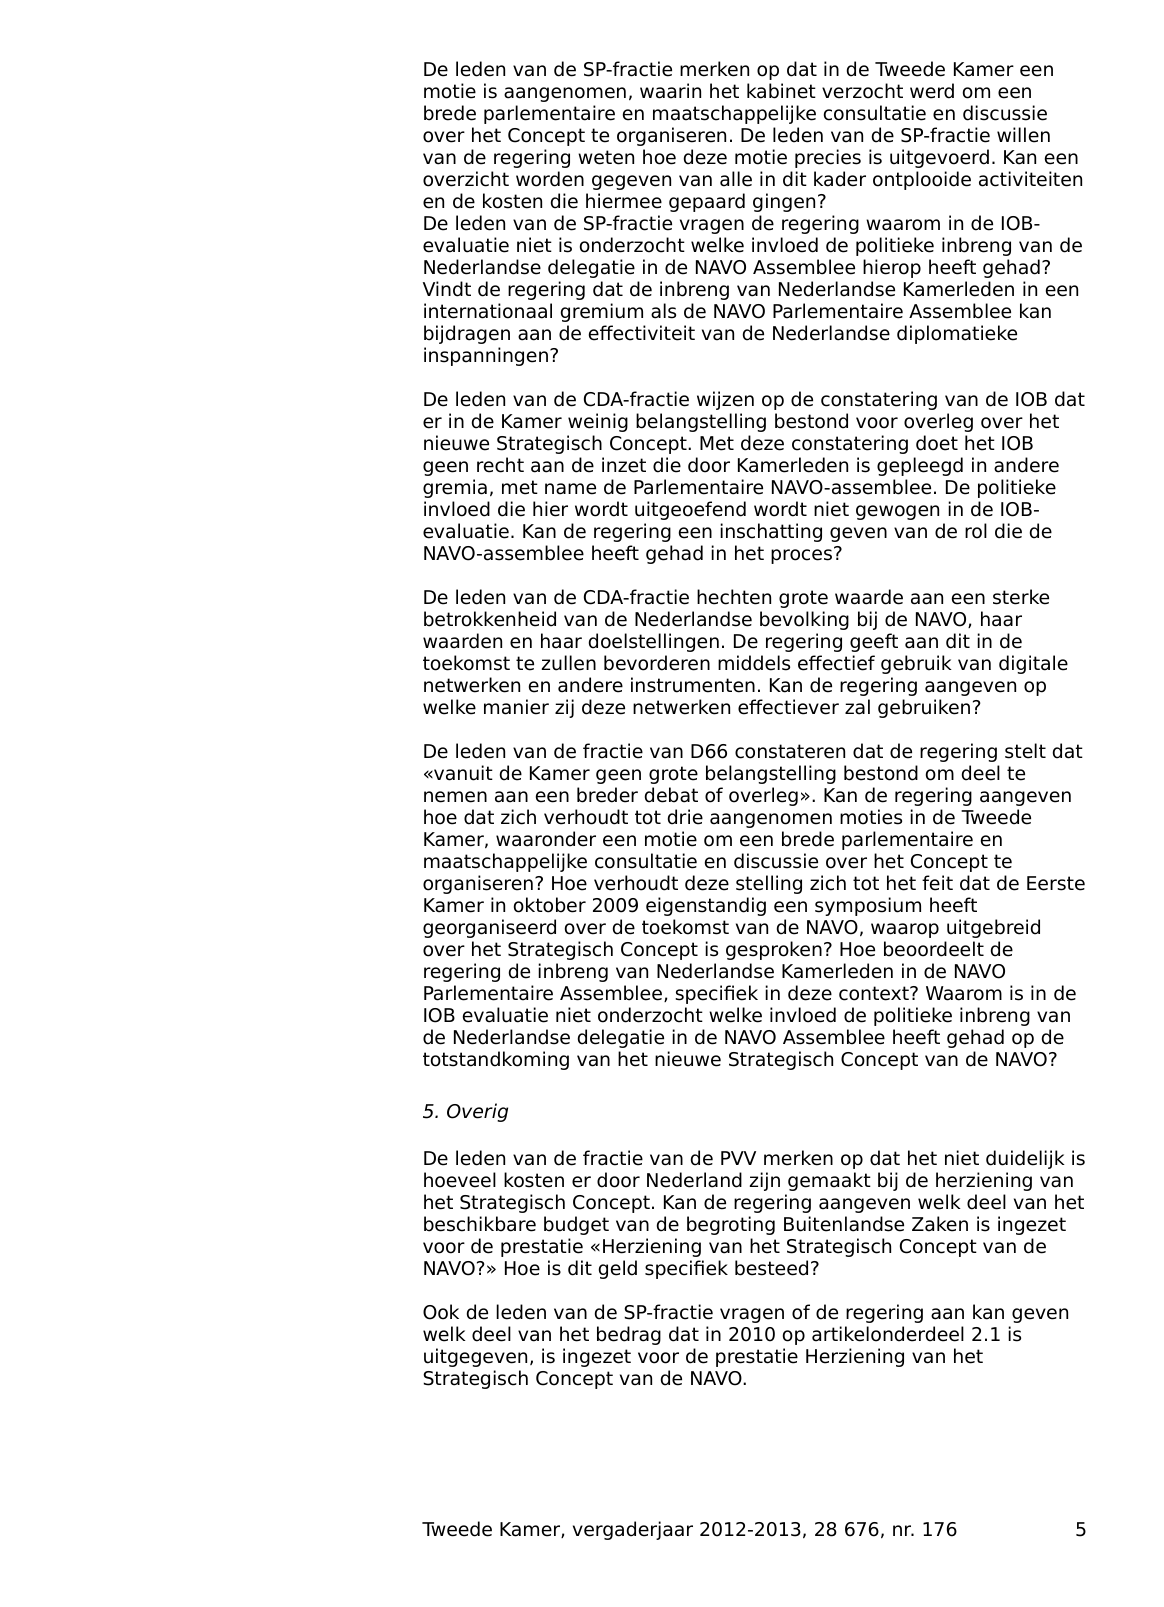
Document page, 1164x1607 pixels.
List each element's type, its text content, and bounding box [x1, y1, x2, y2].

text De leden van de CDA-fractie wijzen op de constatering van de IOB dat er in de Kamer weinig belangstelling bestond voor overleg over het nieuwe Strategisch Concept. Met deze constatering doet het IOB geen recht aan de inzet die door Kamerleden is gepleegd in andere gremia, met name de Parlementaire NAVO-assemblee. De politieke invloed die hier wordt uitgeoefend wordt niet gewogen in de IOB-evaluatie. Kan de regering een inschatting geven van de rol die de NAVO-assemblee heeft gehad in het proces? [422, 389, 1087, 565]
text De leden van de SP-fractie merken op dat in de Tweede Kamer een motie is aangenomen, waarin het kabinet verzocht werd om een brede parlementaire en maatschappelijke consultatie en discussie over het Concept te organiseren. De leden van de SP-fractie willen van de regering weten hoe deze motie precies is uitgevoerd. Kan een overzicht worden gegeven van alle in dit kader ontplooide activiteiten en de kosten die hiermee gepaard gingen? [422, 59, 1087, 213]
text De leden van de fractie van de PVV merken op dat het niet duidelijk is hoeveel kosten er door Nederland zijn gemaakt bij de herziening van het Strategisch Concept. Kan de regering aangeven welk deel van het beschikbare budget van de begroting Buitenlandse Zaken is ingezet voor de prestatie «Herziening van het Strategisch Concept van de NAVO?» Hoe is dit geld specifiek besteed? [422, 1148, 1087, 1279]
subtitle 5. Overig [422, 1101, 1087, 1123]
text De leden van de CDA-fractie hechten grote waarde aan een sterke betrokkenheid van de Nederlandse bevolking bij de NAVO, haar waarden en haar doelstellingen. De regering geeft aan dit in de toekomst te zullen bevorderen middels effectief gebruik van digitale netwerken en andere instrumenten. Kan de regering aangeven op welke manier zij deze netwerken effectiever zal gebruiken? [422, 587, 1087, 719]
text De leden van de fractie van D66 constateren dat de regering stelt dat «vanuit de Kamer geen grote belangstelling bestond om deel te nemen aan een breder debat of overleg». Kan de regering aangeven hoe dat zich verhoudt tot drie aangenomen moties in de Tweede Kamer, waaronder een motie om een brede parlementaire en maatschappelijke consultatie en discussie over het Concept te organiseren? Hoe verhoudt deze stelling zich tot het feit dat de Eerste Kamer in oktober 2009 eigenstandig een symposium heeft georganiseerd over de toekomst van de NAVO, waarop uitgebreid over het Strategisch Concept is gesproken? Hoe beoordeelt de regering de inbreng van Nederlandse Kamerleden in de NAVO Parlementaire Assemblee, specifiek in deze context? Waarom is in de IOB evaluatie niet onderzocht welke invloed de politieke inbreng van de Nederlandse delegatie in de NAVO Assemblee heeft gehad op de totstandkoming van het nieuwe Strategisch Concept van de NAVO? [422, 741, 1087, 1071]
text De leden van de SP-fractie vragen de regering waarom in de IOB-evaluatie niet is onderzocht welke invloed de politieke inbreng van de Nederlandse delegatie in de NAVO Assemblee hierop heeft gehad? Vindt de regering dat de inbreng van Nederlandse Kamerleden in een internationaal gremium als de NAVO Parlementaire Assemblee kan bijdragen aan de effectiviteit van de Nederlandse diplomatieke inspanningen? [422, 213, 1087, 367]
text Ook de leden van de SP-fractie vragen of de regering aan kan geven welk deel van het bedrag dat in 2010 op artikelonderdeel 2.1 is uitgegeven, is ingezet voor de prestatie Herziening van het Strategisch Concept van de NAVO. [422, 1302, 1087, 1390]
